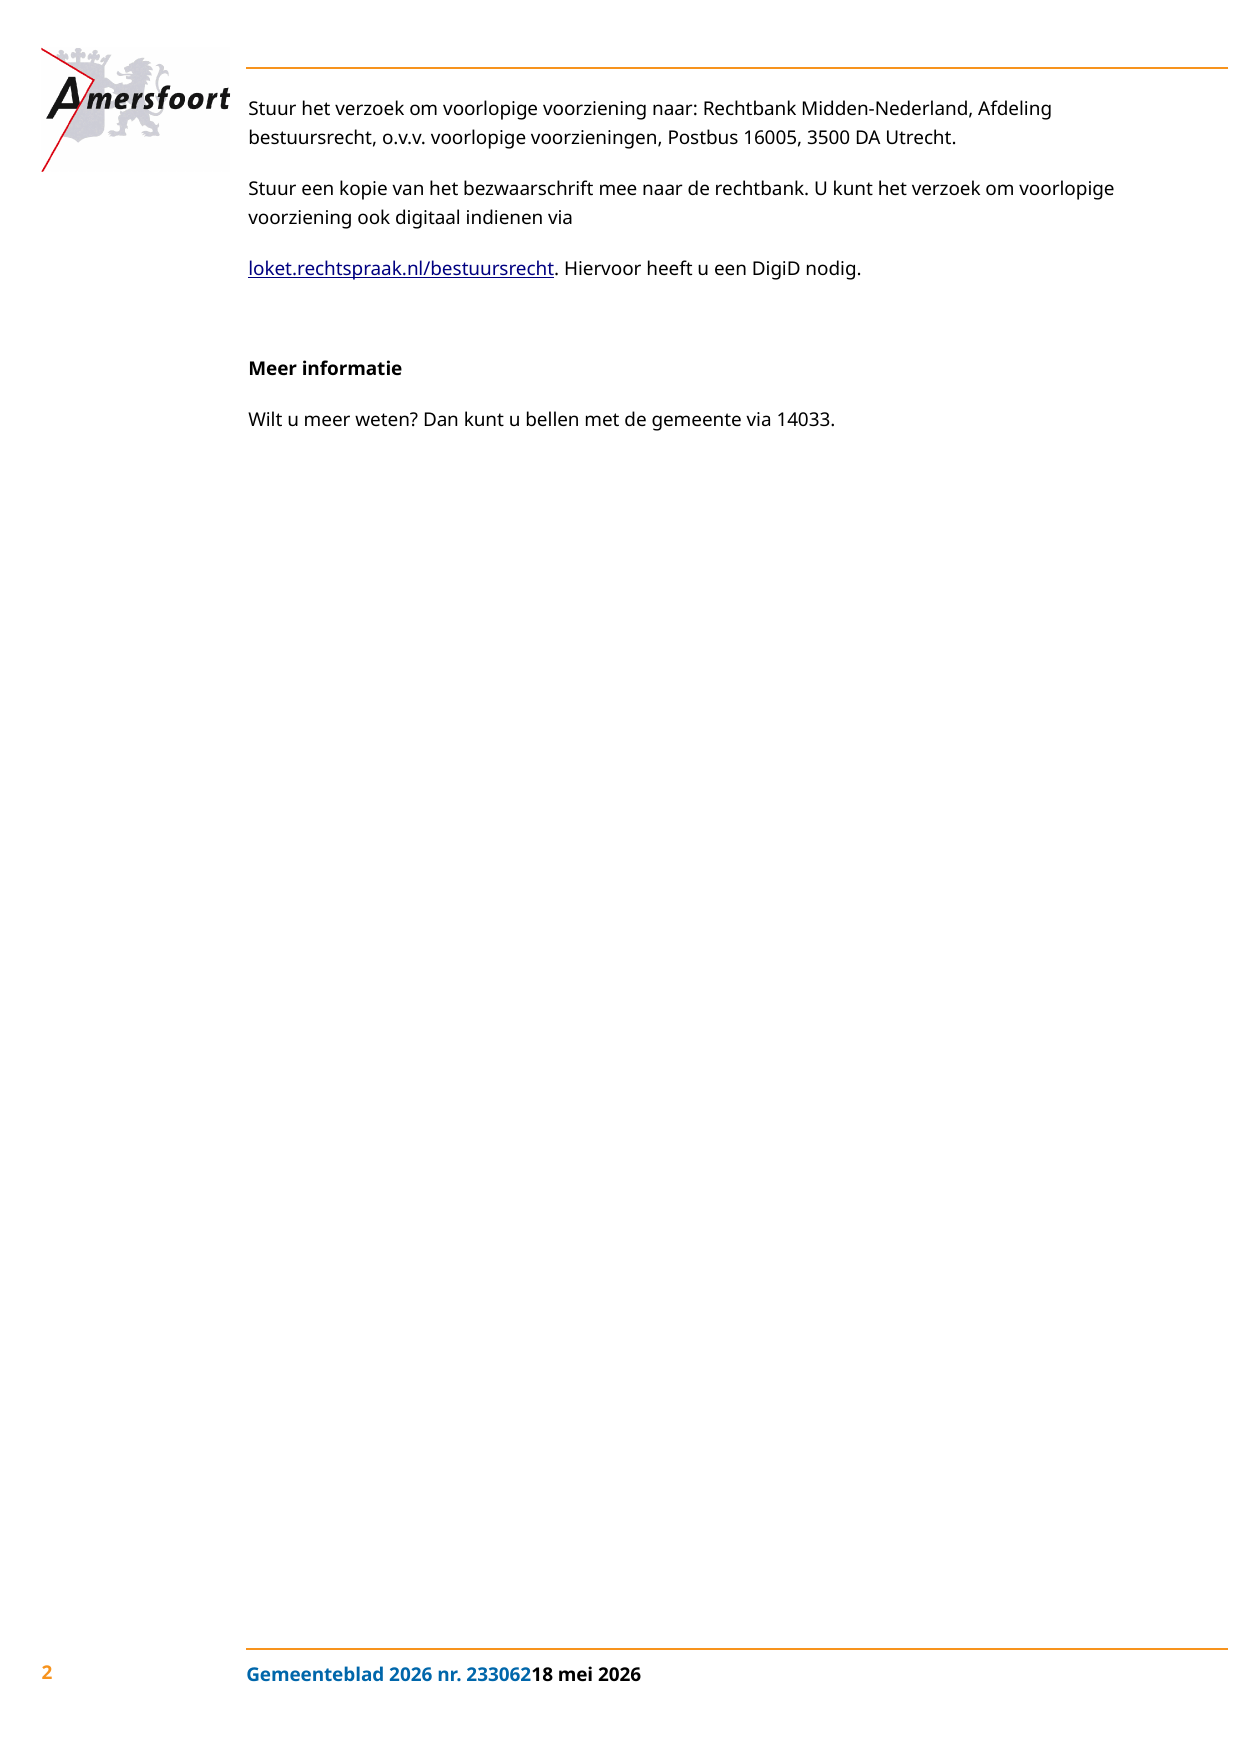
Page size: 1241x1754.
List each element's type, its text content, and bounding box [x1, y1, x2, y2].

text Meer informatie [248, 356, 1152, 381]
text Stuur een kopie van het bezwaarschrift mee naar de rechtbank. U kunt het verzoek om voorlopige voorziening ook digitaal indienen via [248, 175, 1152, 230]
text Wilt u meer weten? Dan kunt u bellen met de gemeente via 14033. [248, 406, 1152, 432]
text loket.rechtspraak.nl/bestuursrecht. Hiervoor heeft u een DigiD nodig. [248, 255, 1152, 281]
text Stuur het verzoek om voorlopige voorziening naar: Rechtbank Midden-Nederland, Afdeling bestuursrecht, o.v.v. voorlopige voorzieningen, Postbus 16005, 3500 DA Utrecht. [248, 95, 1152, 150]
picture [41, 47, 231, 172]
